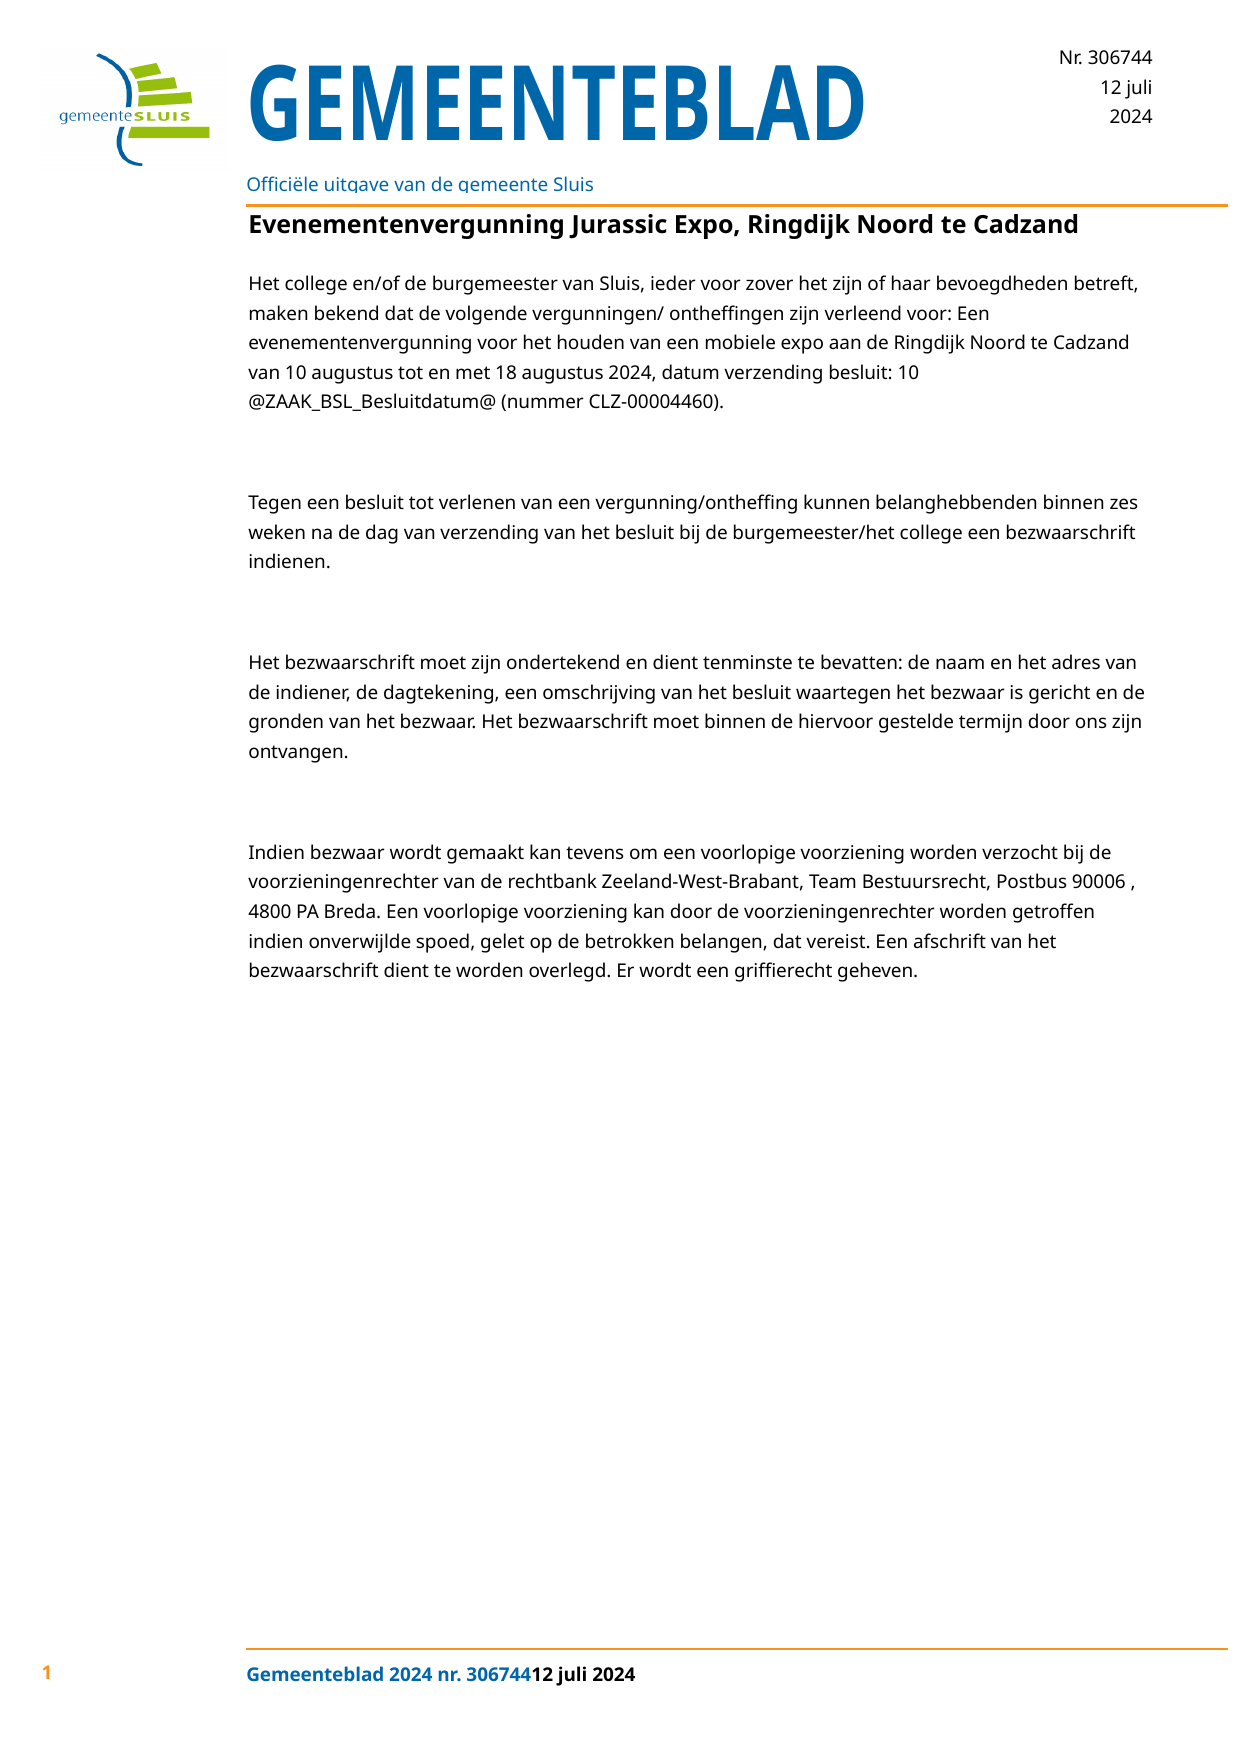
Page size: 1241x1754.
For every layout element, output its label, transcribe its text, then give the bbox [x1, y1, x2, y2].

text Het bezwaarschrift moet zijn ondertekend en dient tenminste te bevatten: de naam en het adres van de indiener, de dagtekening, een omschrijving van het besluit waartegen het bezwaar is gericht en de gronden van het bezwaar. Het bezwaarschrift moet binnen de hiervoor gestelde termijn door ons zijn ontvangen. [248, 649, 1152, 764]
text Indien bezwaar wordt gemaakt kan tevens om een voorlopige voorziening worden verzocht bij de voorzieningenrechter van de rechtbank Zeeland-West-Brabant, Team Bestuursrecht, Postbus 90006 , 4800 PA Breda. Een voorlopige voorziening kan door de voorzieningenrechter worden getroffen indien onverwijlde spoed, gelet op de betrokken belangen, dat vereist. Een afschrift van het bezwaarschrift dient te worden overlegd. Er wordt een griffierecht geheven. [248, 839, 1152, 983]
picture [41, 47, 231, 172]
text Het college en/of de burgemeester van Sluis, ieder voor zover het zijn of haar bevoegdheden betreft, maken bekend dat de volgende vergunningen/ ontheffingen zijn verleend voor: Een evenementenvergunning voor het houden van een mobiele expo aan de Ringdijk Noord te Cadzand van 10 augustus tot en met 18 augustus 2024, datum verzending besluit: 10 @ZAAK_BSL_Besluitdatum@ (nummer CLZ-00004460). [248, 270, 1152, 414]
text Tegen een besluit tot verlenen van een vergunning/ontheffing kunnen belanghebbenden binnen zes weken na de dag van verzending van het besluit bij de burgemeester/het college een bezwaarschrift indienen. [248, 489, 1152, 574]
text Evenementenvergunning Jurassic Expo, Ringdijk Noord te Cadzand [248, 207, 1152, 241]
